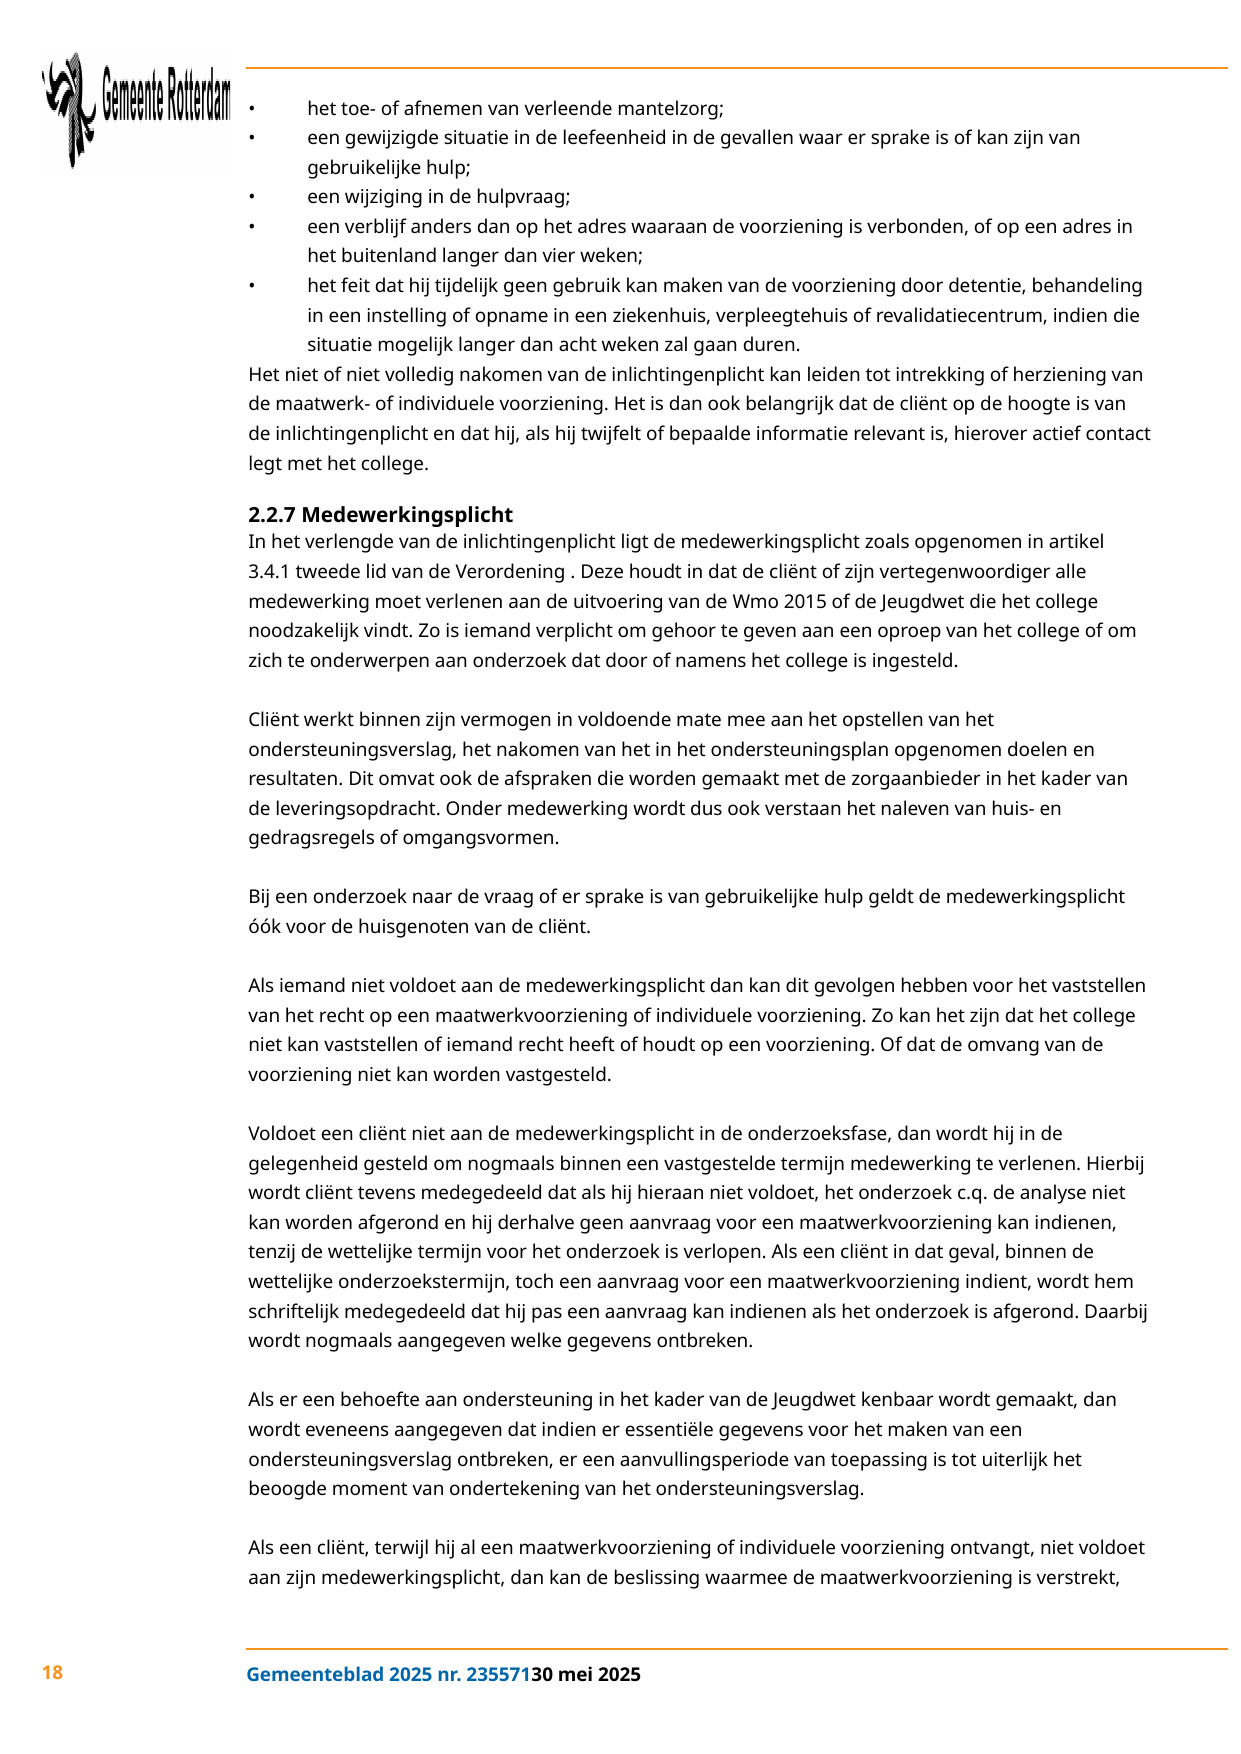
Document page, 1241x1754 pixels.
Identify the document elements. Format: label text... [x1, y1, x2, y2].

text Het niet of niet volledig nakomen van de inlichtingenplicht kan leiden tot intrekking of herziening van de maatwerk- of individuele voorziening. Het is dan ook belangrijk dat de cliënt op de hoogte is van de inlichtingenplicht en dat hij, als hij twijfelt of bepaalde informatie relevant is, hierover actief contact legt met het college. [248, 361, 1152, 476]
text In het verlengde van de inlichtingenplicht ligt de medewerkingsplicht zoals opgenomen in artikel 3.4.1 tweede lid van de Verordening . Deze houdt in dat de cliënt of zijn vertegenwoordiger alle medewerking moet verlenen aan de uitvoering van de Wmo 2015 of de Jeugdwet die het college noodzakelijk vindt. Zo is iemand verplicht om gehoor te geven aan een oproep van het college of om zich te onderwerpen aan onderzoek dat door of namens het college is ingesteld. [248, 529, 1152, 673]
list een gewijzigde situatie in de leefeenheid in de gevallen waar er sprake is of kan zijn van gebruikelijke hulp; [248, 124, 1152, 180]
text Als er een behoefte aan ondersteuning in het kader van de Jeugdwet kenbaar wordt gemaakt, dan wordt eveneens aangegeven dat indien er essentiële gegevens voor het maken van een ondersteuningsverslag ontbreken, er een aanvullingsperiode van toepassing is tot uiterlijk het beoogde moment van ondertekening van het ondersteuningsverslag. [248, 1387, 1152, 1501]
text Bij een onderzoek naar de vraag of er sprake is van gebruikelijke hulp geldt de medewerkingsplicht óók voor de huisgenoten van de cliënt. [248, 884, 1152, 939]
text Voldoet een cliënt niet aan de medewerkingsplicht in de onderzoeksfase, dan wordt hij in de gelegenheid gesteld om nogmaals binnen een vastgestelde termijn medewerking te verlenen. Hierbij wordt cliënt tevens medegedeeld dat als hij hieraan niet voldoet, het onderzoek c.q. de analyse niet kan worden afgerond en hij derhalve geen aanvraag voor een maatwerkvoorziening kan indienen, tenzij de wettelijke termijn voor het onderzoek is verlopen. Als een cliënt in dat geval, binnen de wettelijke onderzoekstermijn, toch een aanvraag voor een maatwerkvoorziening indient, wordt hem schriftelijk medegedeeld dat hij pas een aanvraag kan indienen als het onderzoek is afgerond. Daarbij wordt nogmaals aangegeven welke gegevens ontbreken. [248, 1120, 1152, 1353]
list het toe- of afnemen van verleende mantelzorg; [248, 95, 1152, 121]
list het feit dat hij tijdelijk geen gebruik kan maken van de voorziening door detentie, behandeling in een instelling of opname in een ziekenhuis, verpleegtehuis of revalidatiecentrum, indien die situatie mogelijk langer dan acht weken zal gaan duren. [248, 272, 1152, 357]
text Als een cliënt, terwijl hij al een maatwerkvoorziening of individuele voorziening ontvangt, niet voldoet aan zijn medewerkingsplicht, dan kan de beslissing waarmee de maatwerkvoorziening is verstrekt, [248, 1534, 1152, 1590]
text Als iemand niet voldoet aan de medewerkingsplicht dan kan dit gevolgen hebben voor het vaststellen van het recht op een maatwerkvoorziening of individuele voorziening. Zo kan het zijn dat het college niet kan vaststellen of iemand recht heeft of houdt op een voorziening. Of dat de omvang van de voorziening niet kan worden vastgesteld. [248, 972, 1152, 1087]
picture [41, 47, 231, 172]
list een verblijf anders dan op het adres waaraan de voorziening is verbonden, of op een adres in het buitenland langer dan vier weken; [248, 213, 1152, 268]
list een wijziging in de hulpvraag; [248, 183, 1152, 209]
text Cliënt werkt binnen zijn vermogen in voldoende mate mee aan het opstellen van het ondersteuningsverslag, het nakomen van het in het ondersteuningsplan opgenomen doelen en resultaten. Dit omvat ook de afspraken die worden gemaakt met de zorgaanbieder in het kader van de leveringsopdracht. Onder medewerking wordt dus ook verstaan het naleven van huis- en gedragsregels of omgangsvormen. [248, 706, 1152, 850]
text 2.2.7 Medewerkingsplicht [248, 500, 1152, 529]
